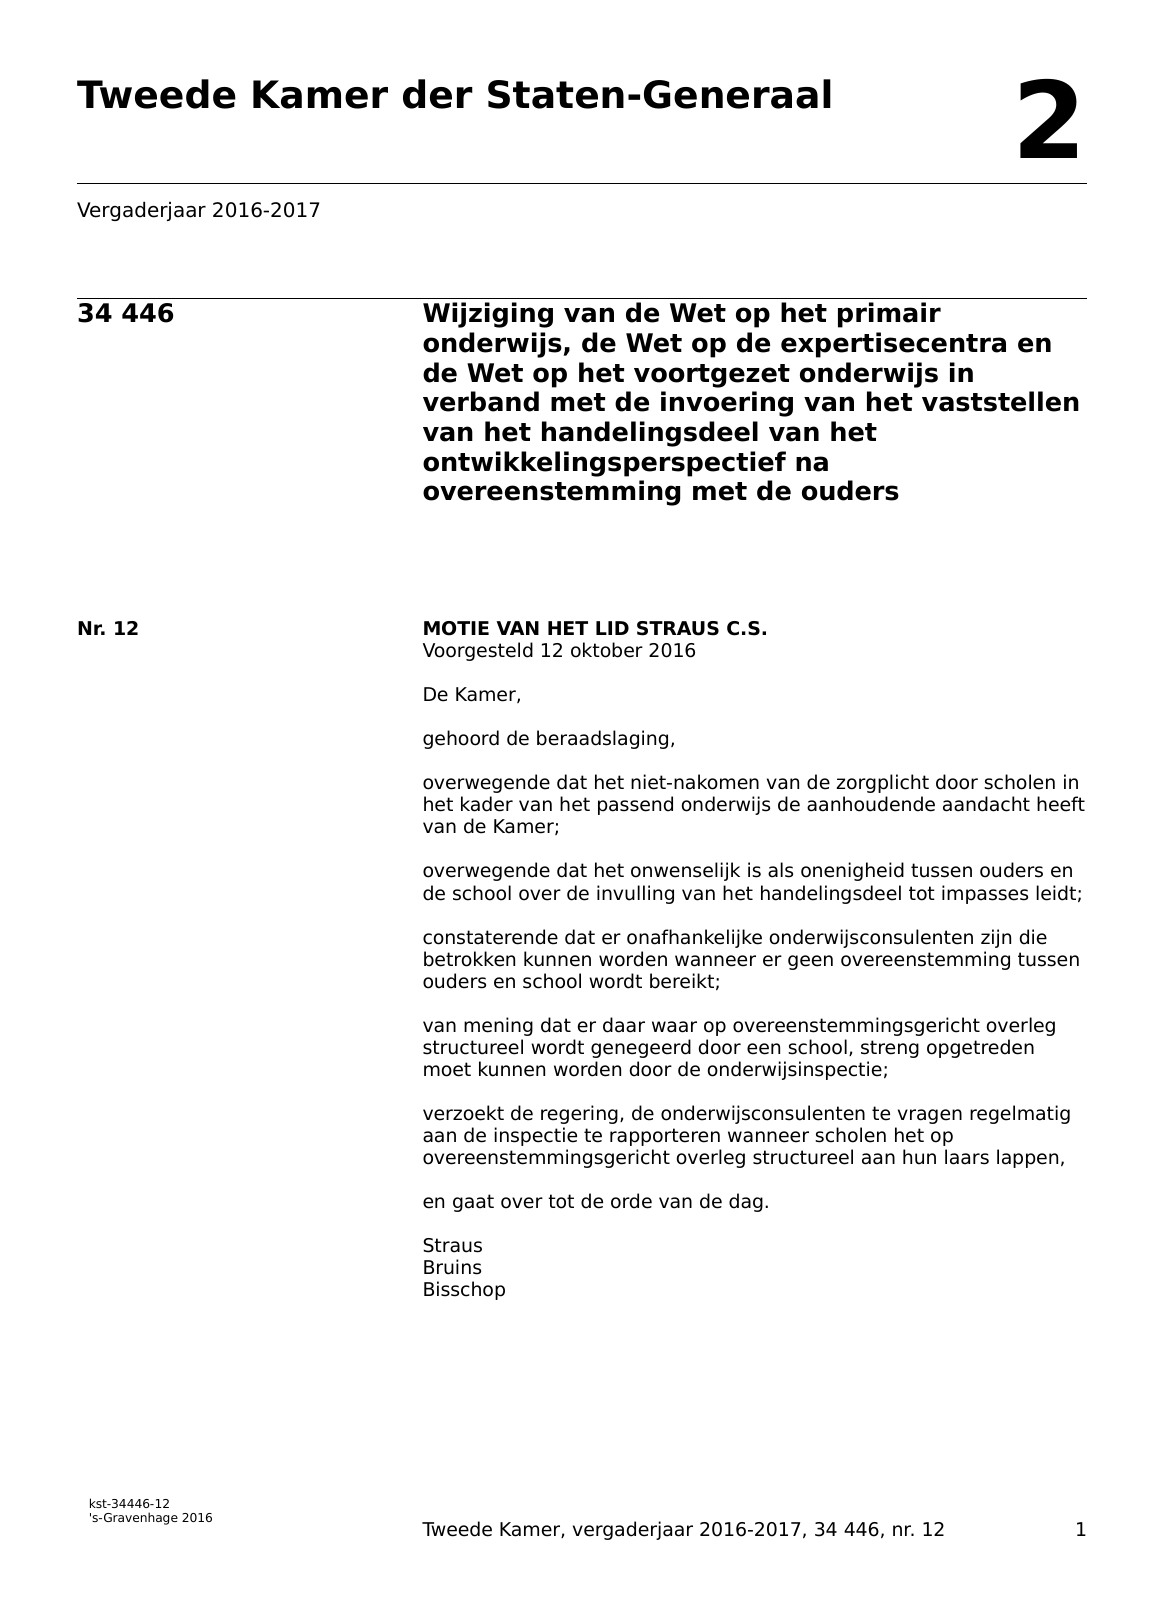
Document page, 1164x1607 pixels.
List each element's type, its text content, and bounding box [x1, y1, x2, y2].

text Bisschop [422, 1279, 1087, 1301]
table_header 2 [886, 59, 1087, 183]
text kst-34446-12 [88, 1497, 323, 1511]
text overwegende dat het onwenselijk is als onenigheid tussen ouders en de school over de invulling van het handelingsdeel tot impasses leidt; [422, 860, 1087, 904]
text Straus [422, 1235, 1087, 1257]
subtitle Nr. 12 MOTIE VAN HET LID STRAUS C.S. [77, 618, 1087, 640]
text en gaat over tot de orde van de dag. [422, 1191, 1087, 1213]
text Voorgesteld 12 oktober 2016 [422, 640, 1087, 662]
text gehoord de beraadslaging, [422, 728, 1087, 750]
text De Kamer, [422, 684, 1087, 706]
subtitle 34 446 Wijziging van de Wet op het primair onderwijs, de Wet op de expertisecentra en de Wet op het voortgezet onderwijs in verband met de invoering van het vaststellen van het handelingsdeel van het ontwikkelingsperspectief na overeenstemming met de ouders [77, 299, 1087, 507]
table_cell Vergaderjaar 2016-2017 [77, 184, 1087, 298]
table_header Tweede Kamer der Staten-Generaal [77, 59, 886, 183]
text constaterende dat er onafhankelijke onderwijsconsulenten zijn die betrokken kunnen worden wanneer er geen overeenstemming tussen ouders en school wordt bereikt; [422, 927, 1087, 992]
text verzoekt de regering, de onderwijsconsulenten te vragen regelmatig aan de inspectie te rapporteren wanneer scholen het op overeenstemmingsgericht overleg structureel aan hun laars lappen, [422, 1103, 1087, 1169]
text overwegende dat het niet-nakomen van de zorgplicht door scholen in het kader van het passend onderwijs de aanhoudende aandacht heeft van de Kamer; [422, 772, 1087, 838]
text van mening dat er daar waar op overeenstemmingsgericht overleg structureel wordt genegeerd door een school, streng opgetreden moet kunnen worden door de onderwijsinspectie; [422, 1015, 1087, 1081]
text Bruins [422, 1257, 1087, 1279]
text 's-Gravenhage 2016 [88, 1511, 323, 1525]
